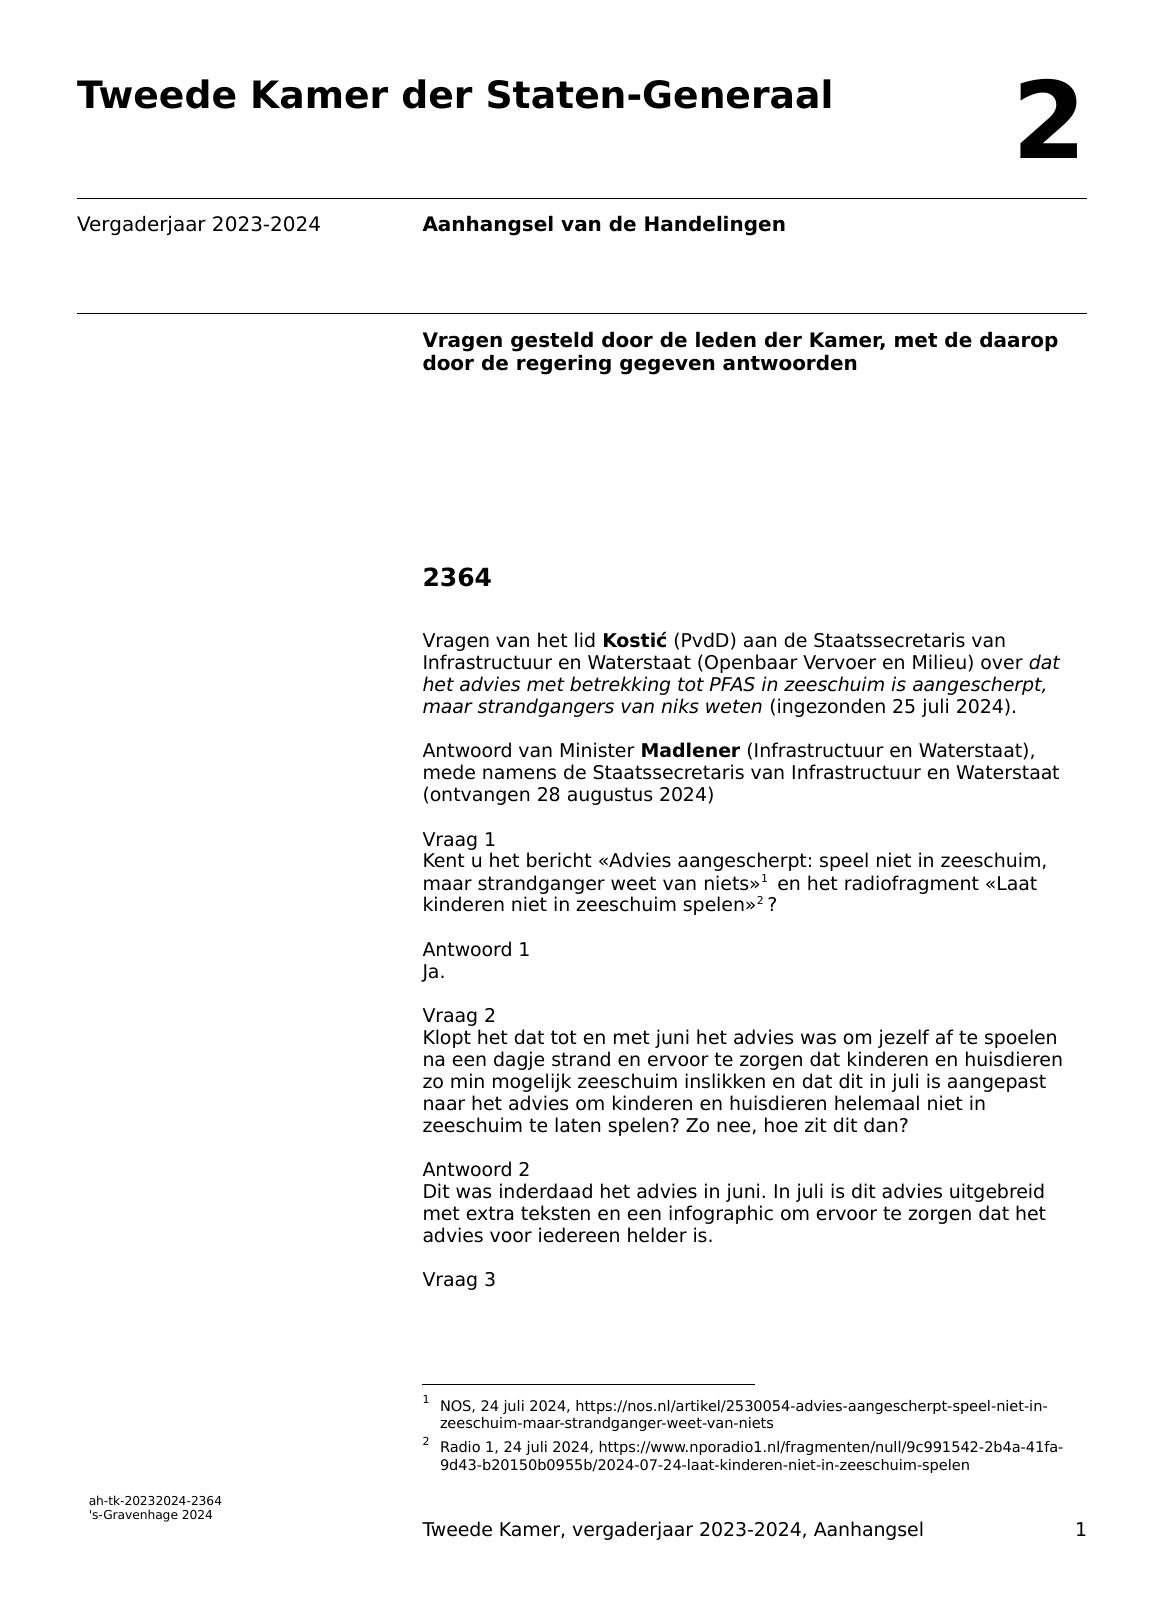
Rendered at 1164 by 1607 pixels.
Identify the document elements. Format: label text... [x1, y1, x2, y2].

table_header 2 [886, 59, 1087, 198]
text Vragen van het lid Kostić (PvdD) aan de Staatssecretaris van Infrastructuur en Waterstaat (Openbaar Vervoer en Milieu) over dat het advies met betrekking tot PFAS in zeeschuim is aangescherpt, maar strandgangers van niks weten (ingezonden 25 juli 2024). [422, 630, 1087, 718]
text Antwoord 2 [422, 1159, 1087, 1181]
text Kent u het bericht «Advies aangescherpt: speel niet in zeeschuim, maar strandganger weet van niets» en het radiofragment «Laat kinderen niet in zeeschuim spelen»? [422, 850, 1087, 916]
text Klopt het dat tot en met juni het advies was om jezelf af te spoelen na een dagje strand en ervoor te zorgen dat kinderen en huisdieren zo min mogelijk zeeschuim inslikken en dat dit in juli is aangepast naar het advies om kinderen en huisdieren helemaal niet in zeeschuim te laten spelen? Zo nee, hoe zit dit dan? [422, 1027, 1087, 1137]
text Ja. [422, 961, 1087, 982]
table_cell Vragen gesteld door de leden der Kamer, met de daarop door de regering gegeven antwoorden [422, 314, 1087, 375]
text Antwoord van Minister Madlener (Infrastructuur en Waterstaat), mede namens de Staatssecretaris van Infrastructuur en Waterstaat (ontvangen 28 augustus 2024) [422, 740, 1087, 806]
table_cell Aanhangsel van de Handelingen [422, 199, 1087, 313]
table_header Tweede Kamer der Staten-Generaal [77, 59, 886, 198]
text 's-Gravenhage 2024 [88, 1508, 323, 1522]
text Vraag 1 [422, 828, 1087, 850]
text Dit was inderdaad het advies in juni. In juli is dit advies uitgebreid met extra teksten en een infographic om ervoor te zorgen dat het advies voor iedereen helder is. [422, 1181, 1087, 1247]
table_cell [77, 314, 422, 375]
text ah-tk-20232024-2364 [88, 1494, 323, 1508]
text Vraag 3 [422, 1269, 1087, 1291]
text Antwoord 1 [422, 938, 1087, 961]
text Radio 1, 24 juli 2024, https://www.nporadio1.nl/fragmenten/null/9c991542-2b4a-41fa-9d43-b20150b0955b/2024-07-24-laat-kinderen-niet-in-zeeschuim-spelen [422, 1435, 1087, 1474]
text 2364 [422, 563, 1087, 592]
table_cell Vergaderjaar 2023-2024 [77, 199, 422, 313]
text NOS, 24 juli 2024, https://nos.nl/artikel/2530054-advies-aangescherpt-speel-niet-in-zeeschuim-maar-strandganger-weet-van-niets [422, 1393, 1087, 1432]
text Vraag 2 [422, 1005, 1087, 1027]
